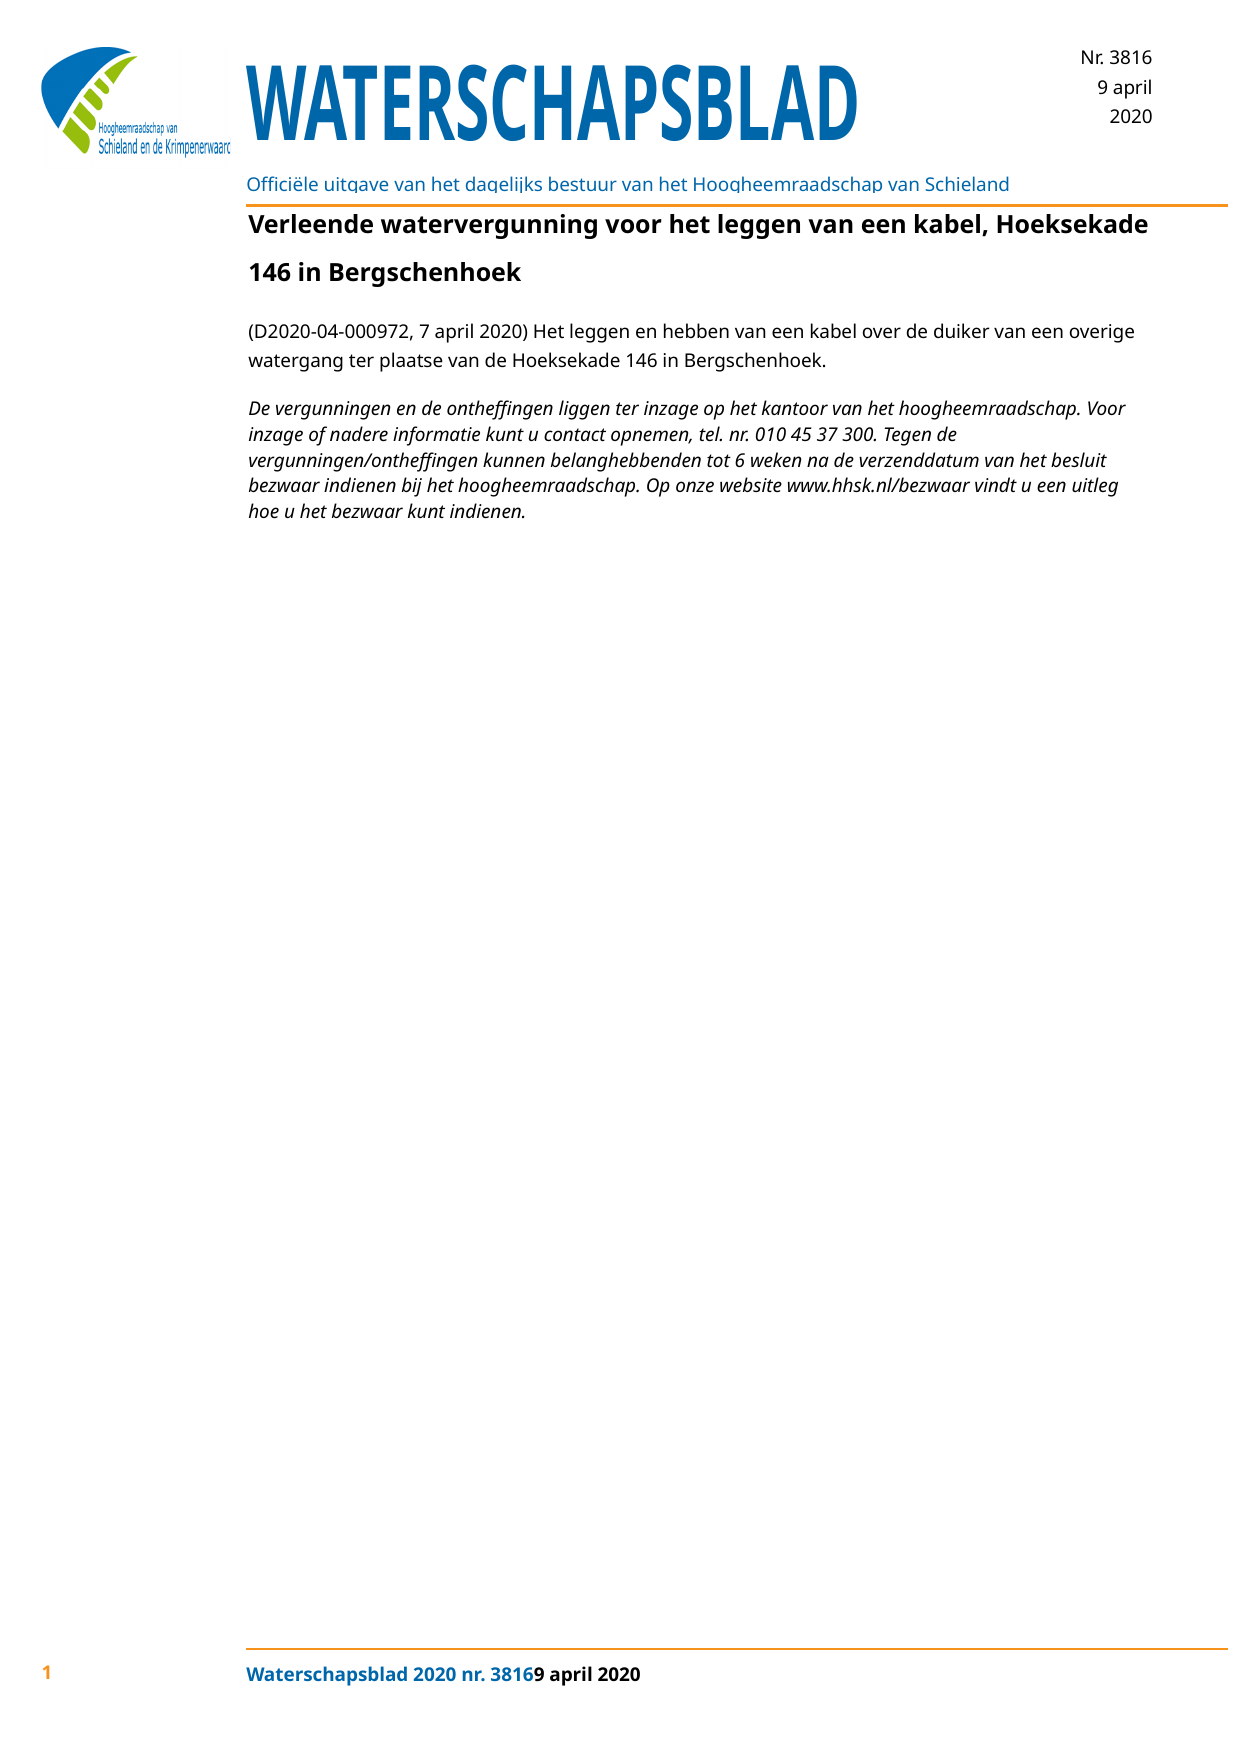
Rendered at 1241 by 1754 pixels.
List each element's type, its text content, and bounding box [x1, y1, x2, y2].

picture [41, 47, 231, 172]
text De vergunningen en de ontheffingen liggen ter inzage op het kantoor van het hoogheemraadschap. Voor inzage of nadere informatie kunt u contact opnemen, tel. nr. 010 45 37 300. Tegen de vergunningen/ontheffingen kunnen belanghebbenden tot 6 weken na de verzenddatum van het besluit bezwaar indienen bij het hoogheemraadschap. Op onze website www.hhsk.nl/bezwaar vindt u een uitleg hoe u het bezwaar kunt indienen. [248, 395, 1152, 524]
text Verleende watervergunning voor het leggen van een kabel, Hoeksekade 146 in Bergschenhoek [248, 207, 1152, 288]
text (D2020-04-000972, 7 april 2020) Het leggen en hebben van een kabel over de duiker van een overige watergang ter plaatse van de Hoeksekade 146 in Bergschenhoek. [248, 318, 1152, 373]
